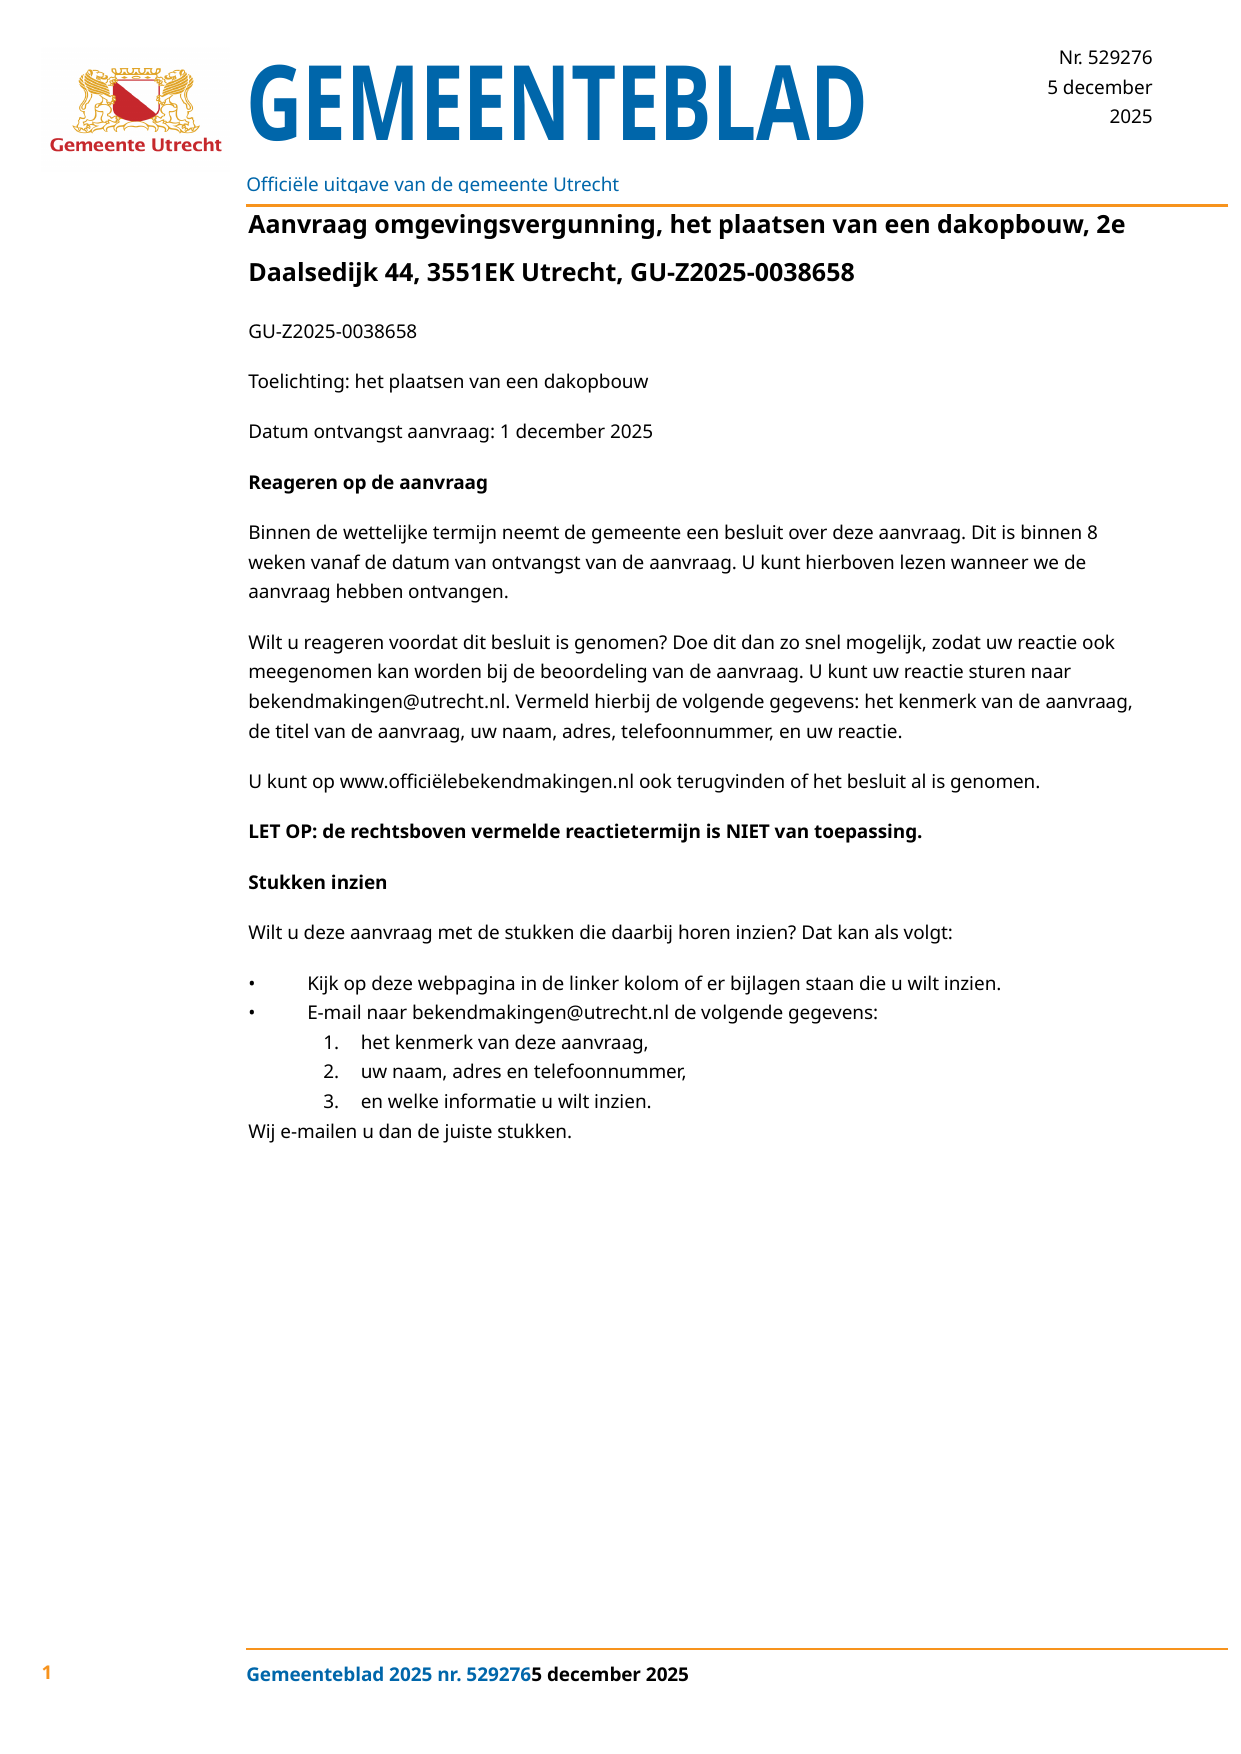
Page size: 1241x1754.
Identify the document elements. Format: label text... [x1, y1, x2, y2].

text Aanvraag omgevingsvergunning, het plaatsen van een dakopbouw, 2e Daalsedijk 44, 3551EK Utrecht, GU-Z2025-0038658 [248, 207, 1152, 288]
text Wij e-mailen u dan de juiste stukken. [248, 1118, 1152, 1144]
text Datum ontvangst aanvraag: 1 december 2025 [248, 419, 1152, 444]
text LET OP: de rechtsboven vermelde reactietermijn is NIET van toepassing. [248, 819, 1152, 844]
list het kenmerk van deze aanvraag, [323, 1029, 1152, 1055]
text Wilt u reageren voordat dit besluit is genomen? Doe dit dan zo snel mogelijk, zodat uw reactie ook meegenomen kan worden bij de beoordeling van de aanvraag. U kunt uw reactie sturen naar bekendmakingen@utrecht.nl. Vermeld hierbij de volgende gegevens: het kenmerk van de aanvraag, de titel van de aanvraag, uw naam, adres, telefoonnummer, en uw reactie. [248, 629, 1152, 744]
text Toelichting: het plaatsen van een dakopbouw [248, 368, 1152, 394]
text Stukken inzien [248, 869, 1152, 895]
list Kijk op deze webpagina in de linker kolom of er bijlagen staan die u wilt inzien. [248, 970, 1152, 996]
text Reageren op de aanvraag [248, 469, 1152, 495]
list uw naam, adres en telefoonnummer, [323, 1059, 1152, 1084]
list en welke informatie u wilt inzien. [323, 1088, 1152, 1114]
list E-mail naar bekendmakingen@utrecht.nl de volgende gegevens: [248, 999, 1152, 1025]
text Wilt u deze aanvraag met de stukken die daarbij horen inzien? Dat kan als volgt: [248, 919, 1152, 945]
text GU-Z2025-0038658 [248, 318, 1152, 344]
text U kunt op www.officiëlebekendmakingen.nl ook terugvinden of het besluit al is genomen. [248, 768, 1152, 794]
text Binnen de wettelijke termijn neemt de gemeente een besluit over deze aanvraag. Dit is binnen 8 weken vanaf de datum van ontvangst van de aanvraag. U kunt hierboven lezen wanneer we de aanvraag hebben ontvangen. [248, 519, 1152, 604]
picture [41, 47, 231, 172]
